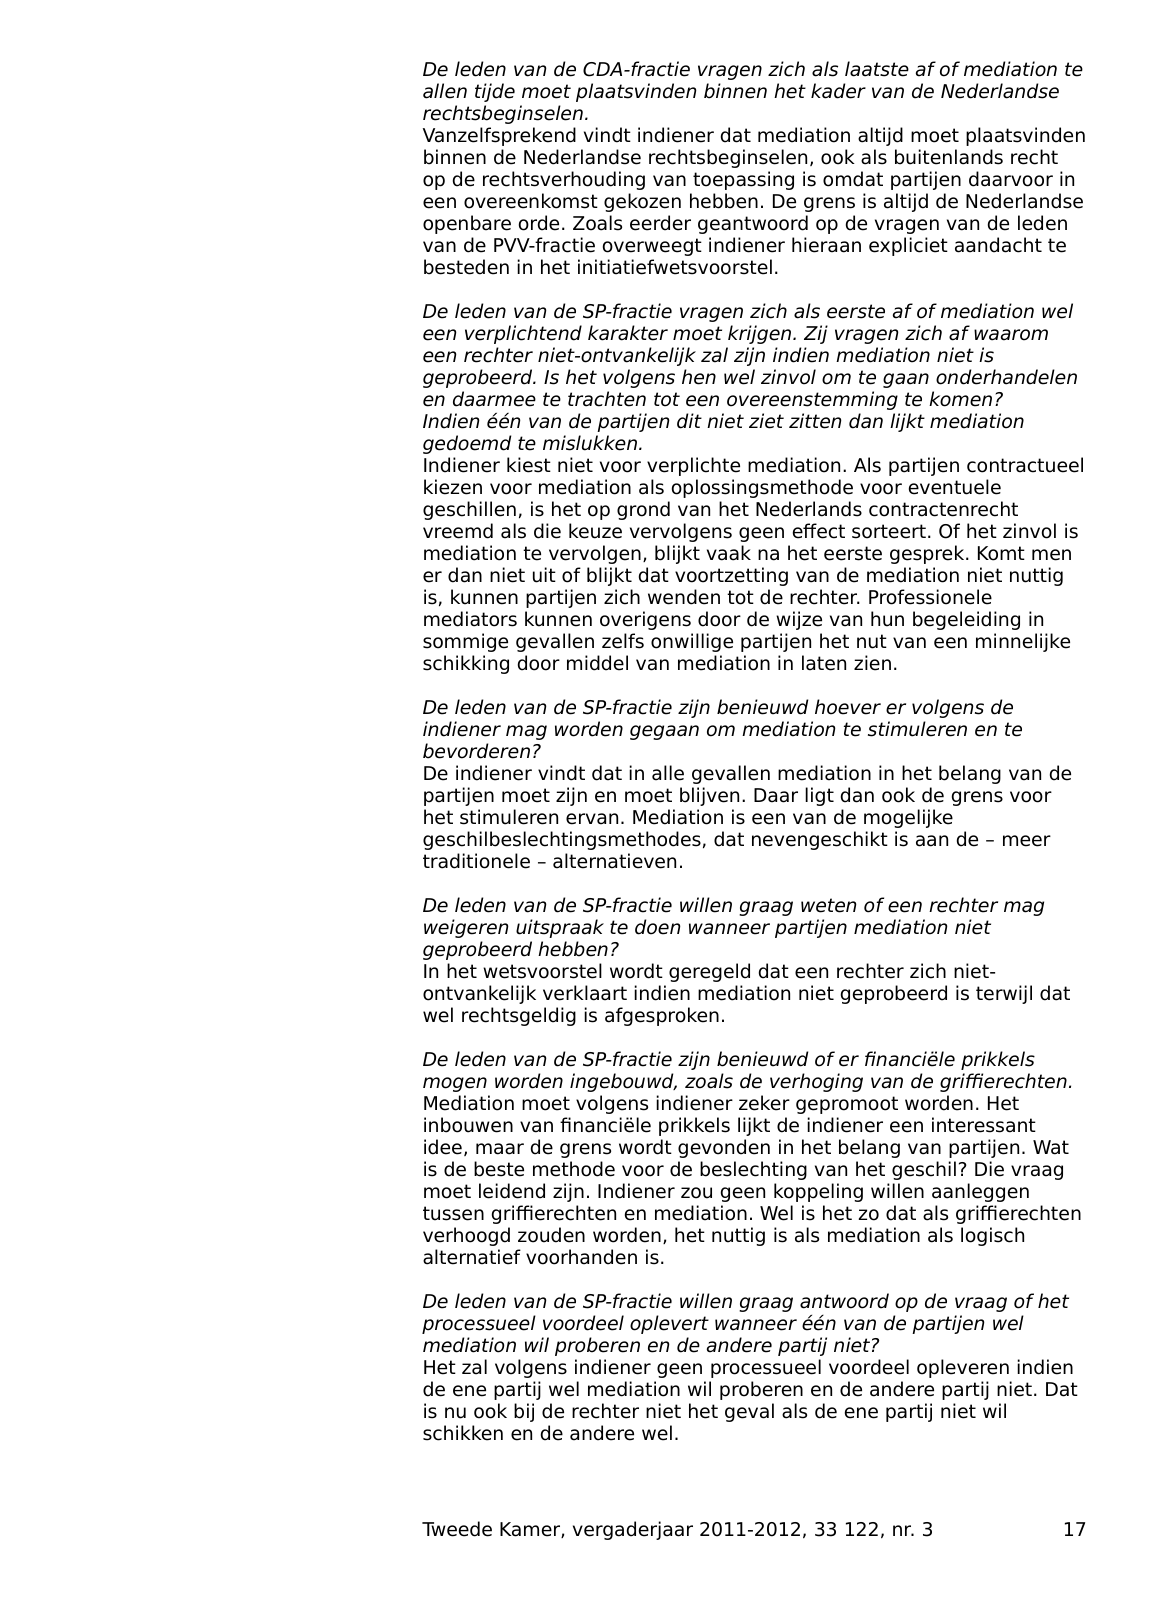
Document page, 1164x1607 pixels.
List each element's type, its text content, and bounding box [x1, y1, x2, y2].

text Indien één van de partijen dit niet ziet zitten dan lijkt mediation gedoemd te mislukken. [422, 411, 1087, 455]
text Indiener kiest niet voor verplichte mediation. Als partijen contractueel kiezen voor mediation als oplossingsmethode voor eventuele geschillen, is het op grond van het Nederlands contractenrecht vreemd als die keuze vervolgens geen effect sorteert. Of het zinvol is mediation te vervolgen, blijkt vaak na het eerste gesprek. Komt men er dan niet uit of blijkt dat voortzetting van de mediation niet nuttig is, kunnen partijen zich wenden tot de rechter. Professionele mediators kunnen overigens door de wijze van hun begeleiding in sommige gevallen zelfs onwillige partijen het nut van een minnelijke schikking door middel van mediation in laten zien. [422, 455, 1087, 675]
text Mediation moet volgens indiener zeker gepromoot worden. Het inbouwen van financiële prikkels lijkt de indiener een interessant idee, maar de grens wordt gevonden in het belang van partijen. Wat is de beste methode voor de beslechting van het geschil? Die vraag moet leidend zijn. Indiener zou geen koppeling willen aanleggen tussen griffierechten en mediation. Wel is het zo dat als griffierechten verhoogd zouden worden, het nuttig is als mediation als logisch alternatief voorhanden is. [422, 1093, 1087, 1269]
text De leden van de CDA-fractie vragen zich als laatste af of mediation te allen tijde moet plaatsvinden binnen het kader van de Nederlandse rechtsbeginselen. [422, 59, 1087, 125]
text De leden van de SP-fractie willen graag weten of een rechter mag weigeren uitspraak te doen wanneer partijen mediation niet geprobeerd hebben? [422, 895, 1087, 961]
text De leden van de SP-fractie zijn benieuwd hoever er volgens de indiener mag worden gegaan om mediation te stimuleren en te bevorderen? [422, 697, 1087, 763]
text Het zal volgens indiener geen processueel voordeel opleveren indien de ene partij wel mediation wil proberen en de andere partij niet. Dat is nu ook bij de rechter niet het geval als de ene partij niet wil schikken en de andere wel. [422, 1357, 1087, 1445]
text Vanzelfsprekend vindt indiener dat mediation altijd moet plaatsvinden binnen de Nederlandse rechtsbeginselen, ook als buitenlands recht op de rechtsverhouding van toepassing is omdat partijen daarvoor in een overeenkomst gekozen hebben. De grens is altijd de Nederlandse openbare orde. Zoals eerder geantwoord op de vragen van de leden van de PVV-fractie overweegt indiener hieraan expliciet aandacht te besteden in het initiatiefwetsvoorstel. [422, 125, 1087, 279]
text De indiener vindt dat in alle gevallen mediation in het belang van de partijen moet zijn en moet blijven. Daar ligt dan ook de grens voor het stimuleren ervan. Mediation is een van de mogelijke geschilbeslechtingsmethodes, dat nevengeschikt is aan de – meer traditionele – alternatieven. [422, 763, 1087, 873]
text De leden van de SP-fractie vragen zich als eerste af of mediation wel een verplichtend karakter moet krijgen. Zij vragen zich af waarom een rechter niet-ontvankelijk zal zijn indien mediation niet is geprobeerd. Is het volgens hen wel zinvol om te gaan onderhandelen en daarmee te trachten tot een overeenstemming te komen? [422, 301, 1087, 411]
text De leden van de SP-fractie zijn benieuwd of er financiële prikkels mogen worden ingebouwd, zoals de verhoging van de griffierechten. [422, 1049, 1087, 1093]
text De leden van de SP-fractie willen graag antwoord op de vraag of het processueel voordeel oplevert wanneer één van de partijen wel mediation wil proberen en de andere partij niet? [422, 1291, 1087, 1357]
text In het wetsvoorstel wordt geregeld dat een rechter zich niet-ontvankelijk verklaart indien mediation niet geprobeerd is terwijl dat wel rechtsgeldig is afgesproken. [422, 961, 1087, 1027]
